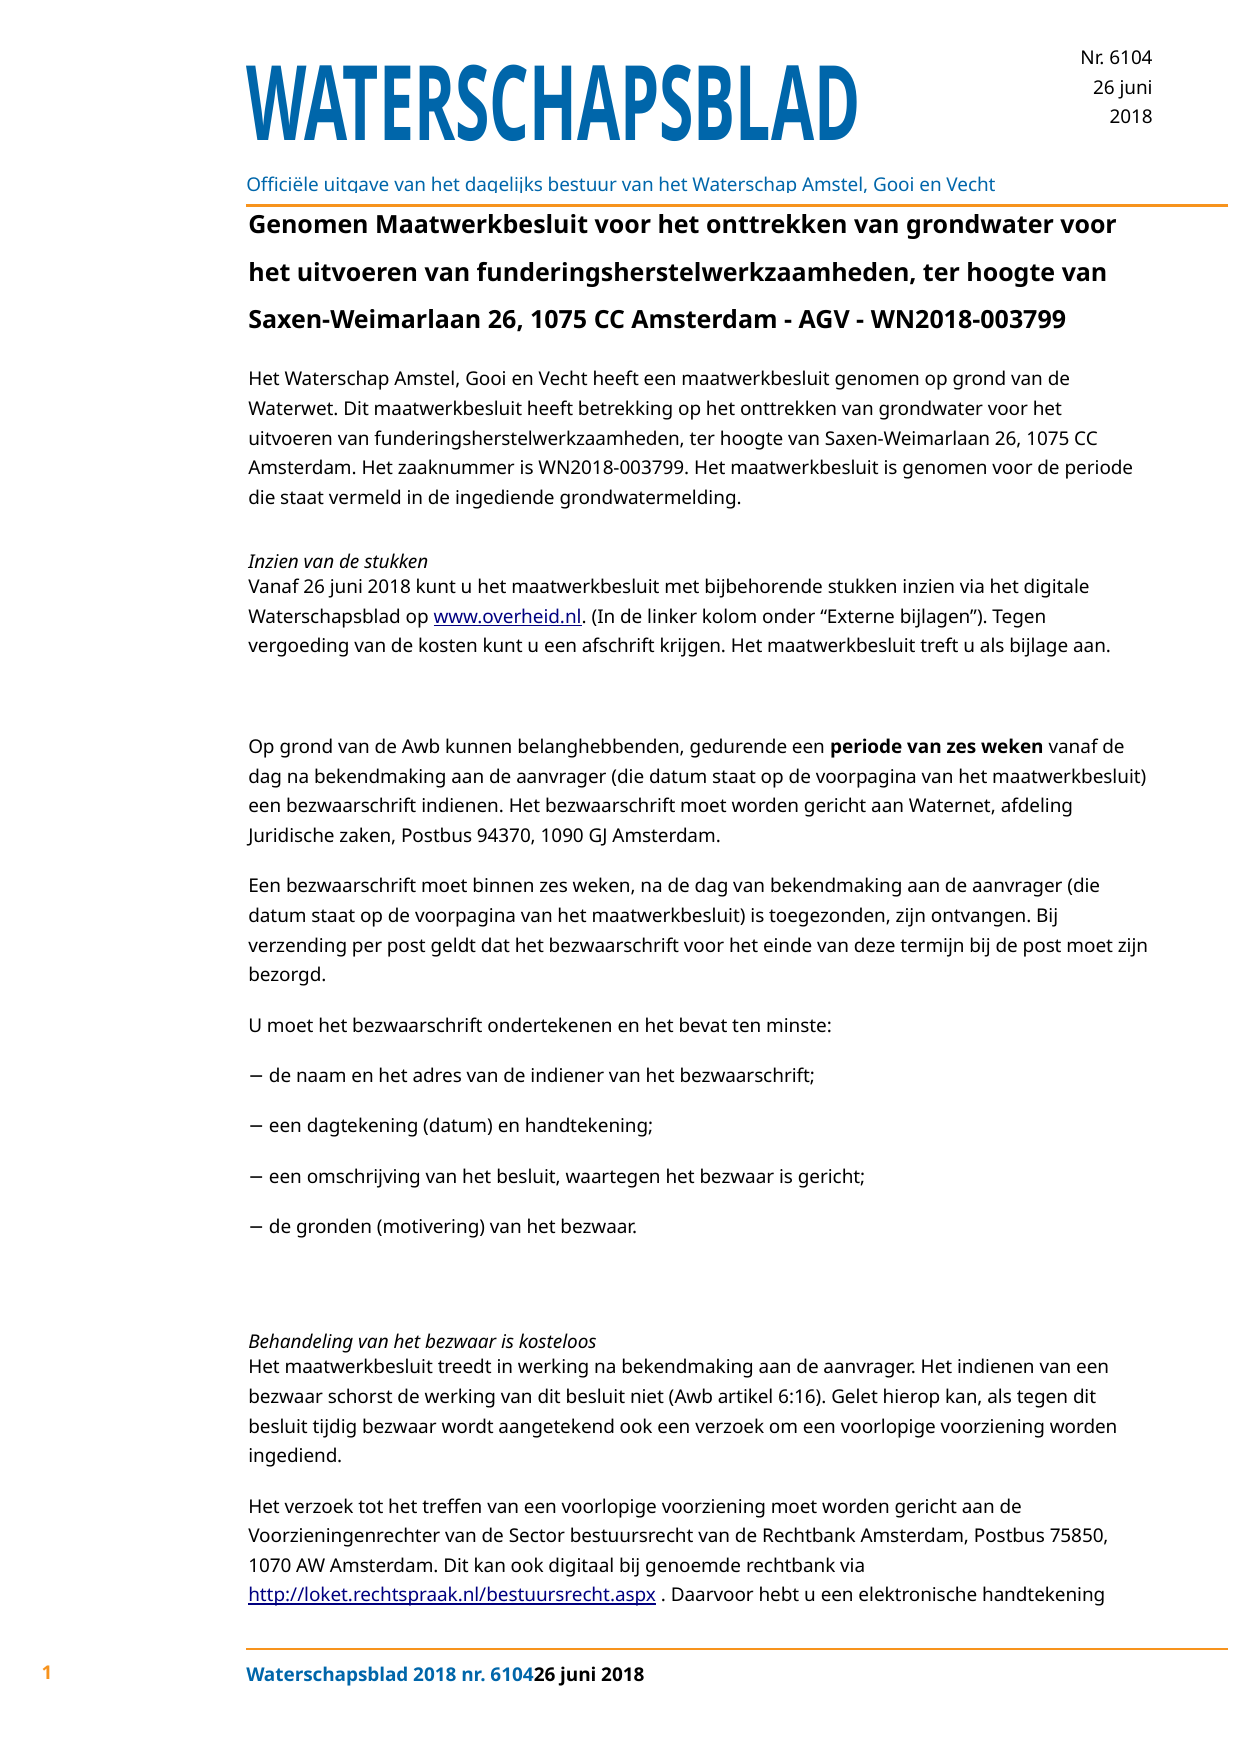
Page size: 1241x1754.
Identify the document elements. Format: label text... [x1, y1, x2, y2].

text Het maatwerkbesluit treedt in werking na bekendmaking aan de aanvrager. Het indienen van een bezwaar schorst de werking van dit besluit niet (Awb artikel 6:16). Gelet hierop kan, als tegen dit besluit tijdig bezwaar wordt aangetekend ook een verzoek om een voorlopige voorziening worden ingediend. [248, 1354, 1152, 1468]
text Vanaf 26 juni 2018 kunt u het maatwerkbesluit met bijbehorende stukken inzien via het digitale Waterschapsblad op www.overheid.nl. (In de linker kolom onder “Externe bijlagen”). Tegen vergoeding van de kosten kunt u een afschrift krijgen. Het maatwerkbesluit treft u als bijlage aan. [248, 573, 1152, 658]
text Op grond van de Awb kunnen belanghebbenden, gedurende een periode van zes weken vanaf de dag na bekendmaking aan de aanvrager (die datum staat op de voorpagina van het maatwerkbesluit) een bezwaarschrift indienen. Het bezwaarschrift moet worden gericht aan Waternet, afdeling Juridische zaken, Postbus 94370, 1090 GJ Amsterdam. [248, 733, 1152, 848]
text Het verzoek tot het treffen van een voorlopige voorziening moet worden gericht aan de Voorzieningenrechter van de Sector bestuursrecht van de Rechtbank Amsterdam, Postbus 75850, 1070 AW Amsterdam. Dit kan ook digitaal bij genoemde rechtbank via http://loket.rechtspraak.nl/bestuursrecht.aspx . Daarvoor hebt u een elektronische handtekening [248, 1493, 1152, 1607]
text Behandeling van het bezwaar is kosteloos [248, 1328, 1152, 1354]
text − een dagtekening (datum) en handtekening; [248, 1113, 1152, 1138]
text − een omschrijving van het besluit, waartegen het bezwaar is gericht; [248, 1163, 1152, 1189]
text − de naam en het adres van de indiener van het bezwaarschrift; [248, 1062, 1152, 1088]
text Genomen Maatwerkbesluit voor het onttrekken van grondwater voor het uitvoeren van funderingsherstelwerkzaamheden, ter hoogte van Saxen-Weimarlaan 26, 1075 CC Amsterdam - AGV - WN2018-003799 [248, 207, 1152, 336]
text − de gronden (motivering) van het bezwaar. [248, 1213, 1152, 1239]
text Het Waterschap Amstel, Gooi en Vecht heeft een maatwerkbesluit genomen op grond van de Waterwet. Dit maatwerkbesluit heeft betrekking op het onttrekken van grondwater voor het uitvoeren van funderingsherstelwerkzaamheden, ter hoogte van Saxen-Weimarlaan 26, 1075 CC Amsterdam. Het zaaknummer is WN2018-003799. Het maatwerkbesluit is genomen voor de periode die staat vermeld in de ingediende grondwatermelding. [248, 366, 1152, 509]
text Inzien van de stukken [248, 548, 1152, 573]
text U moet het bezwaarschrift ondertekenen en het bevat ten minste: [248, 1012, 1152, 1038]
picture [41, 47, 231, 172]
text Een bezwaarschrift moet binnen zes weken, na de dag van bekendmaking aan de aanvrager (die datum staat op de voorpagina van het maatwerkbesluit) is toegezonden, zijn ontvangen. Bij verzending per post geldt dat het bezwaarschrift voor het einde van deze termijn bij de post moet zijn bezorgd. [248, 873, 1152, 987]
